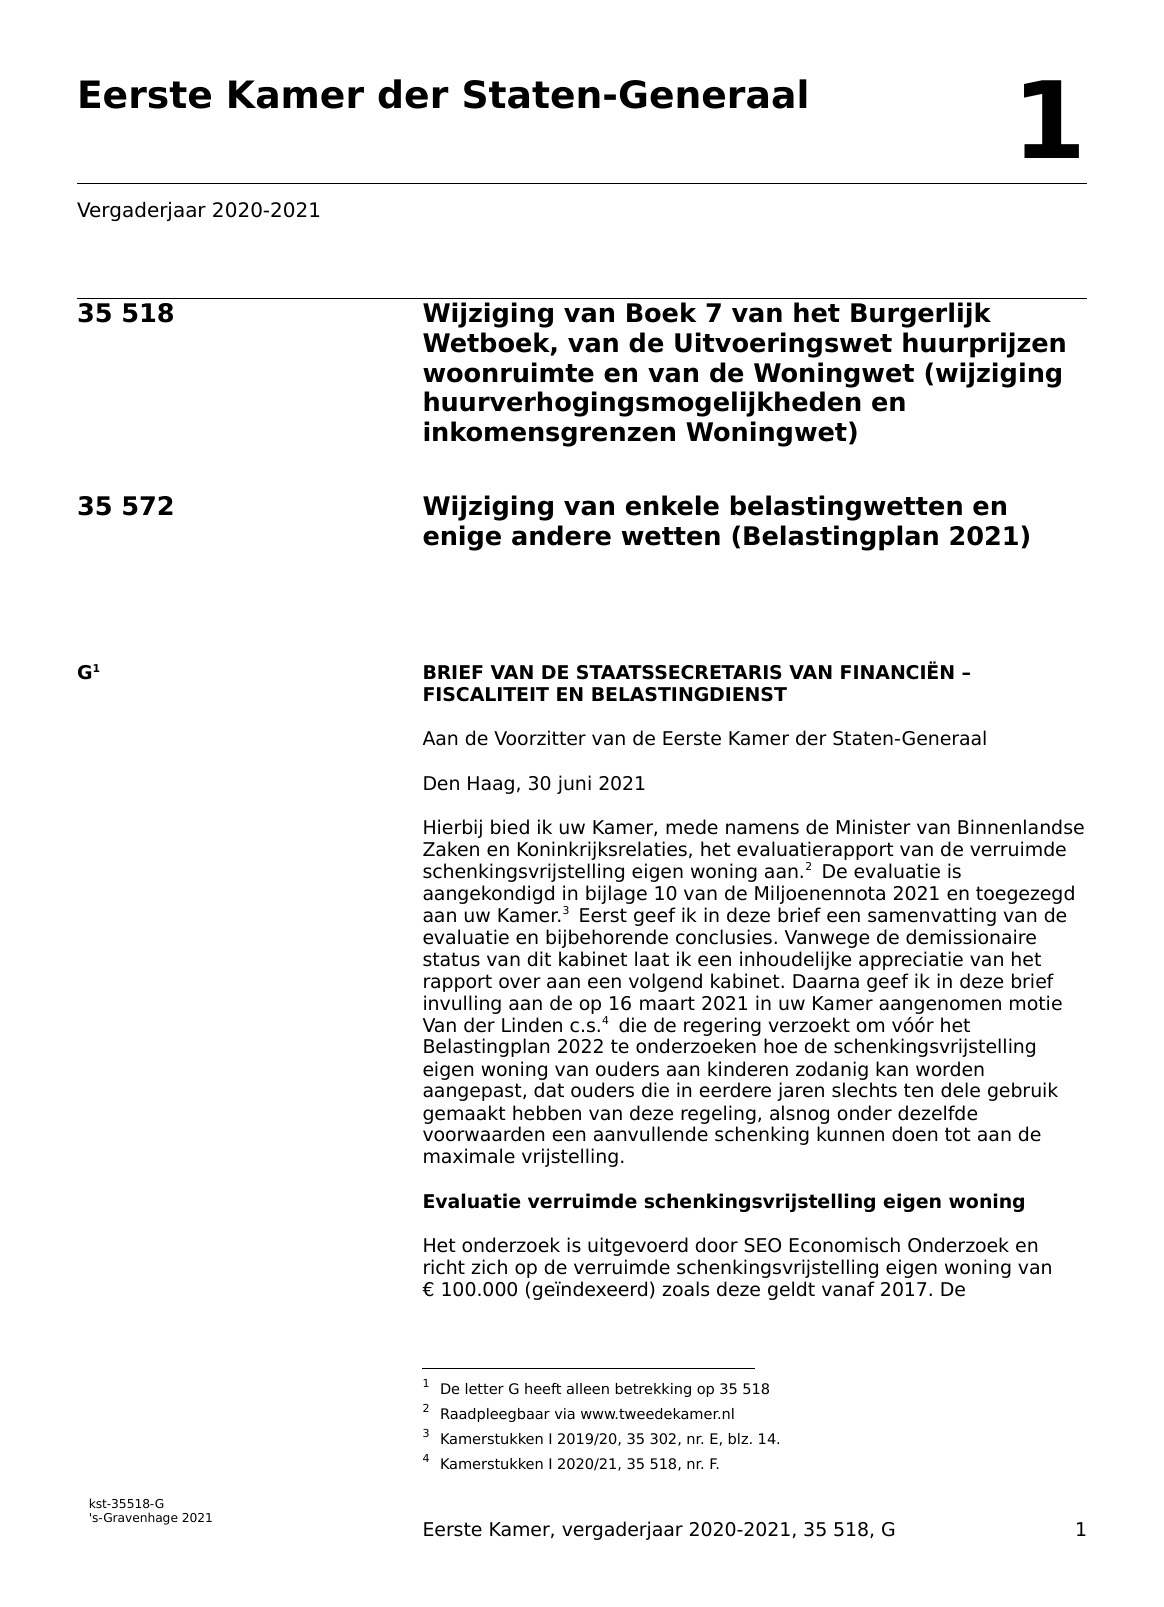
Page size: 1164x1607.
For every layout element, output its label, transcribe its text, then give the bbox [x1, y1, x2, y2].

table_header Eerste Kamer der Staten-Generaal [77, 59, 886, 183]
text Hierbij bied ik uw Kamer, mede namens de Minister van Binnenlandse Zaken en Koninkrijksrelaties, het evaluatierapport van de verruimde schenkingsvrijstelling eigen woning aan. De evaluatie is aangekondigd in bijlage 10 van de Miljoenennota 2021 en toegezegd aan uw Kamer. Eerst geef ik in deze brief een samenvatting van de evaluatie en bijbehorende conclusies. Vanwege de demissionaire status van dit kabinet laat ik een inhoudelijke appreciatie van het rapport over aan een volgend kabinet. Daarna geef ik in deze brief invulling aan de op 16 maart 2021 in uw Kamer aangenomen motie Van der Linden c.s. die de regering verzoekt om vóór het Belastingplan 2022 te onderzoeken hoe de schenkingsvrijstelling eigen woning van ouders aan kinderen zodanig kan worden aangepast, dat ouders die in eerdere jaren slechts ten dele gebruik gemaakt hebben van deze regeling, alsnog onder dezelfde voorwaarden een aanvullende schenking kunnen doen tot aan de maximale vrijstelling. [422, 817, 1087, 1168]
text De letter G heeft alleen betrekking op 35 518 [422, 1377, 1087, 1399]
text Het onderzoek is uitgevoerd door SEO Economisch Onderzoek en richt zich op de verruimde schenkingsvrijstelling eigen woning van € 100.000 (geïndexeerd) zoals deze geldt vanaf 2017. De [422, 1235, 1087, 1301]
text Kamerstukken I 2020/21, 35 518, nr. F. [422, 1452, 1087, 1474]
text 's-Gravenhage 2021 [88, 1511, 323, 1525]
subtitle 35 518 Wijziging van Boek 7 van het Burgerlijk Wetboek, van de Uitvoeringswet huurprijzen woonruimte en van de Woningwet (wijziging huurverhogingsmogelijkheden en inkomensgrenzen Woningwet) [77, 299, 1087, 447]
table_cell Vergaderjaar 2020-2021 [77, 184, 1087, 298]
text kst-35518-G [88, 1497, 323, 1511]
subtitle Evaluatie verruimde schenkingsvrijstelling eigen woning [422, 1191, 1087, 1212]
subtitle G BRIEF VAN DE STAATSSECRETARIS VAN FINANCIËN – FISCALITEIT EN BELASTINGDIENST [77, 662, 1087, 706]
text Aan de Voorzitter van de Eerste Kamer der Staten-Generaal [422, 728, 1087, 750]
text Den Haag, 30 juni 2021 [422, 772, 1087, 794]
table_header 1 [886, 59, 1087, 183]
text Raadpleegbaar via www.tweedekamer.nl [422, 1402, 1087, 1424]
subtitle 35 572 Wijziging van enkele belastingwetten en enige andere wetten (Belastingplan 2021) [77, 492, 1087, 551]
text Kamerstukken I 2019/20, 35 302, nr. E, blz. 14. [422, 1427, 1087, 1449]
